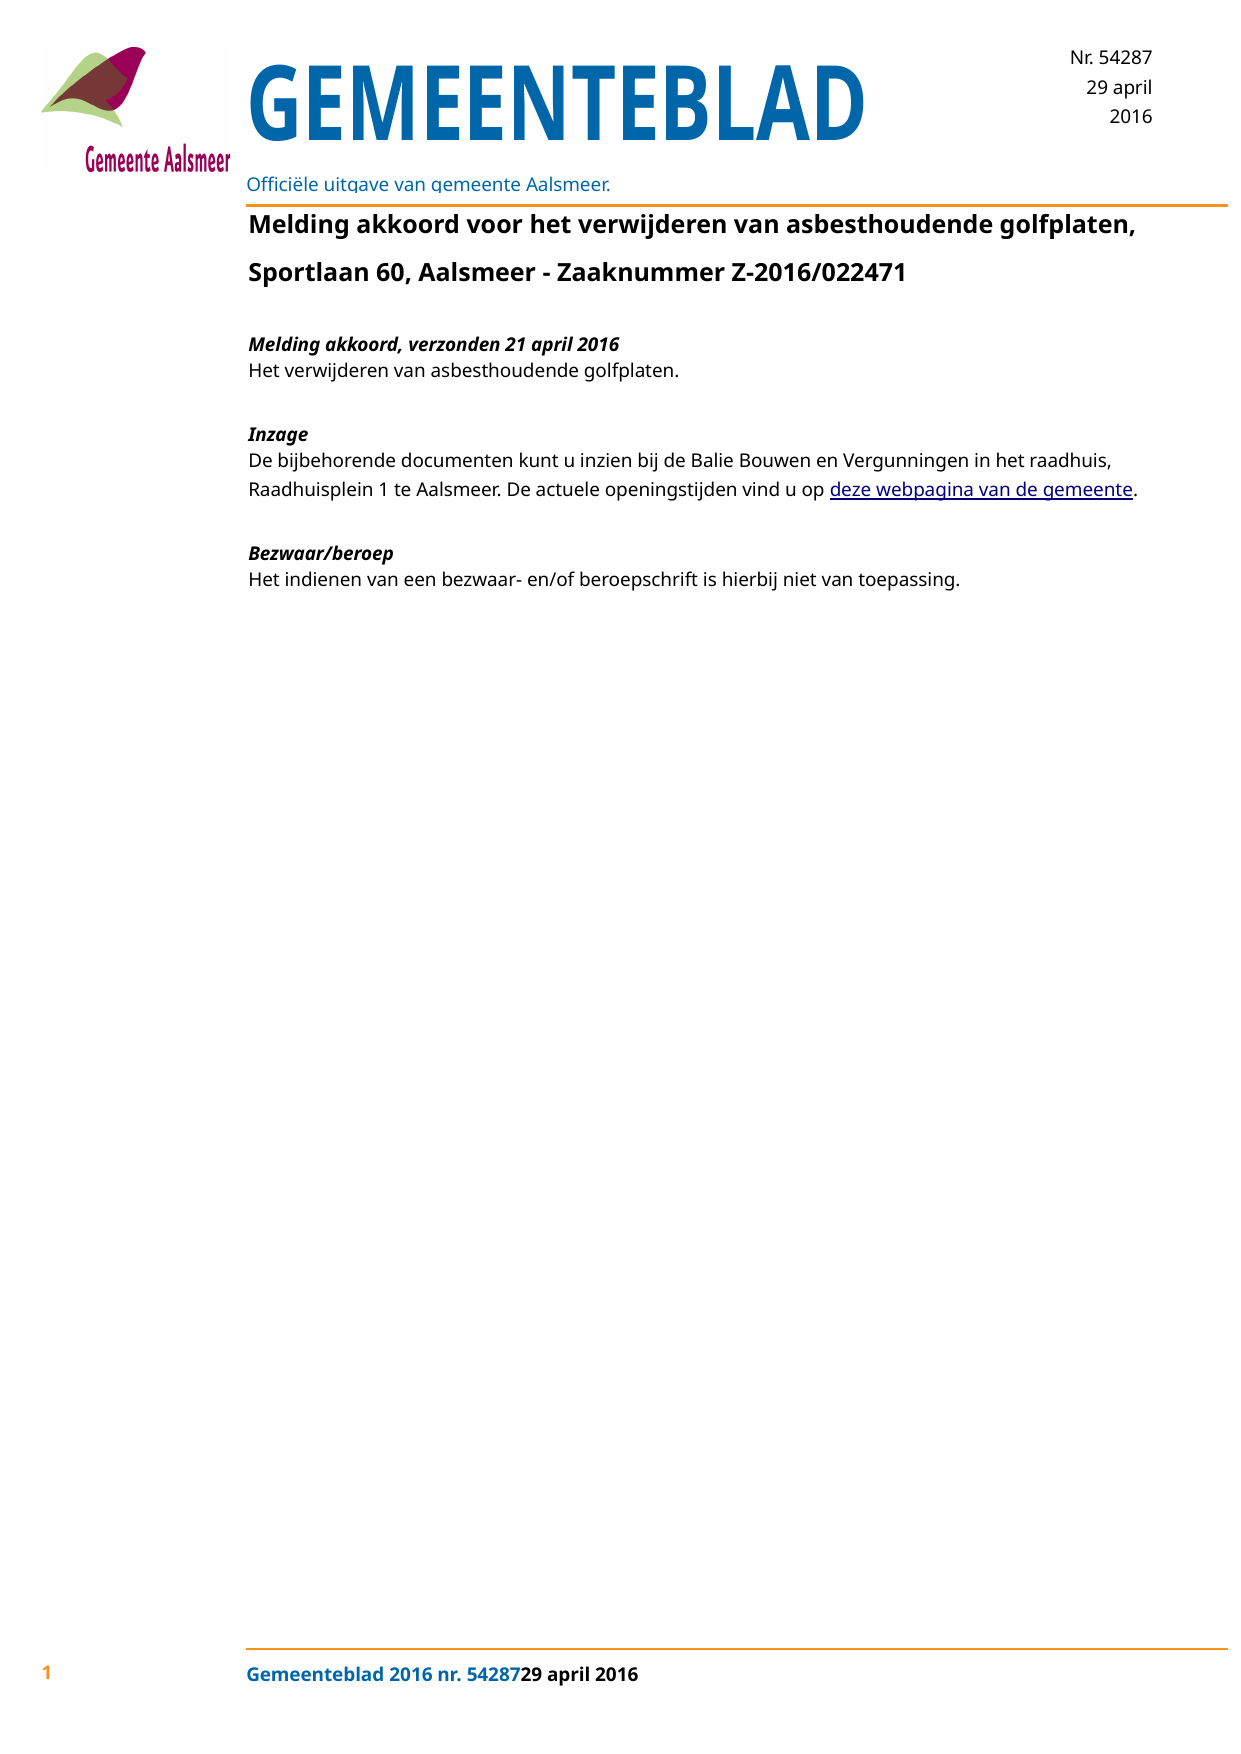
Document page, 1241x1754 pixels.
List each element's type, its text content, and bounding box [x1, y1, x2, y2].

text De bijbehorende documenten kunt u inzien bij de Balie Bouwen en Vergunningen in het raadhuis, Raadhuisplein 1 te Aalsmeer. De actuele openingstijden vind u op deze webpagina van de gemeente. [248, 447, 1152, 502]
text Inzage [248, 421, 1152, 447]
picture [41, 47, 231, 172]
text Melding akkoord voor het verwijderen van asbesthoudende golfplaten, Sportlaan 60, Aalsmeer - Zaaknummer Z-2016/022471 [248, 207, 1152, 288]
text Het indienen van een bezwaar- en/of beroepschrift is hierbij niet van toepassing. [248, 566, 1152, 592]
text Bezwaar/beroep [248, 540, 1152, 566]
text Melding akkoord, verzonden 21 april 2016 [248, 331, 1152, 357]
text Het verwijderen van asbesthoudende golfplaten. [248, 357, 1152, 383]
